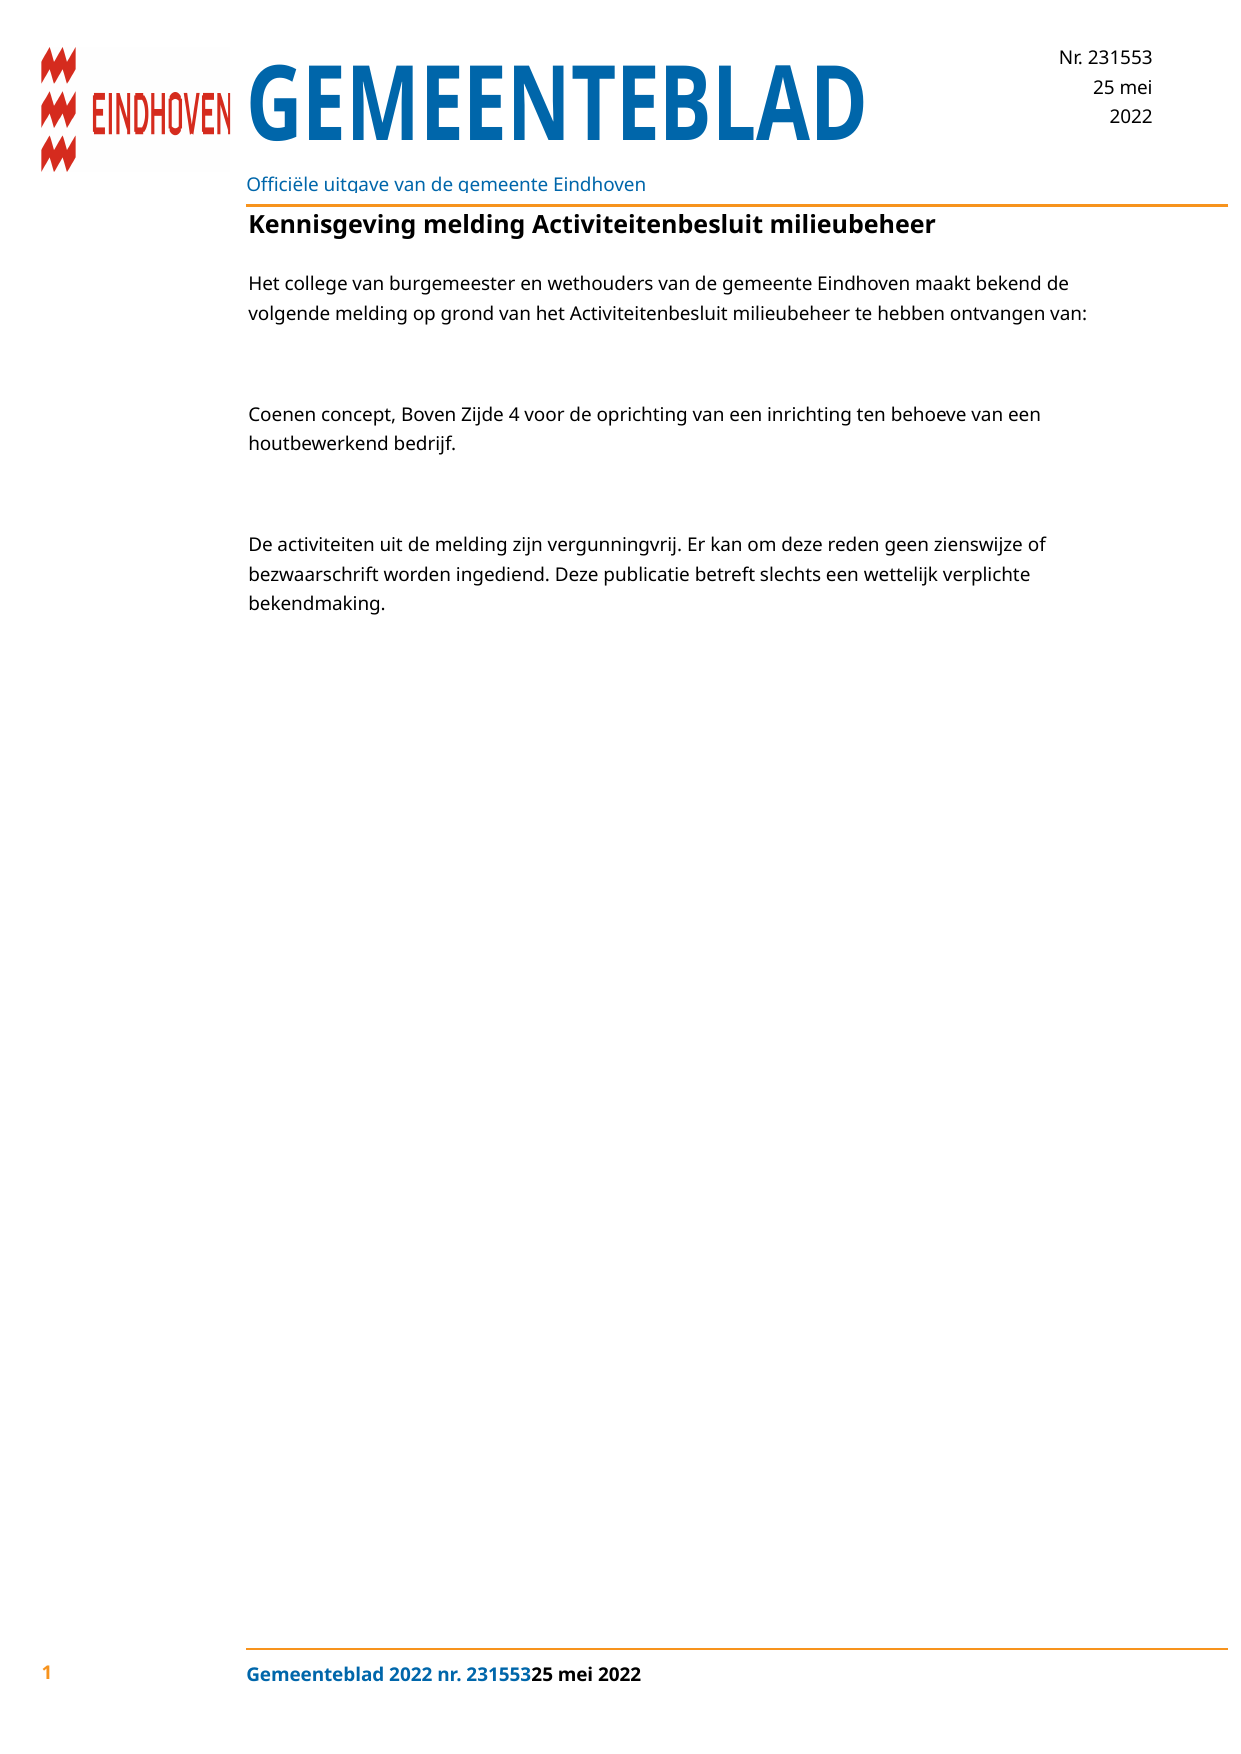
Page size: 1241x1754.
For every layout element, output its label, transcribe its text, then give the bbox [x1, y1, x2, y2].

text Het college van burgemeester en wethouders van de gemeente Eindhoven maakt bekend de volgende melding op grond van het Activiteitenbesluit milieubeheer te hebben ontvangen van: [248, 270, 1152, 326]
picture [41, 47, 231, 172]
text Kennisgeving melding Activiteitenbesluit milieubeheer [248, 207, 1152, 241]
text De activiteiten uit de melding zijn vergunningvrij. Er kan om deze reden geen zienswijze of bezwaarschrift worden ingediend. Deze publicatie betreft slechts een wettelijk verplichte bekendmaking. [248, 531, 1152, 616]
text Coenen concept, Boven Zijde 4 voor de oprichting van een inrichting ten behoeve van een houtbewerkend bedrijf. [248, 401, 1152, 456]
